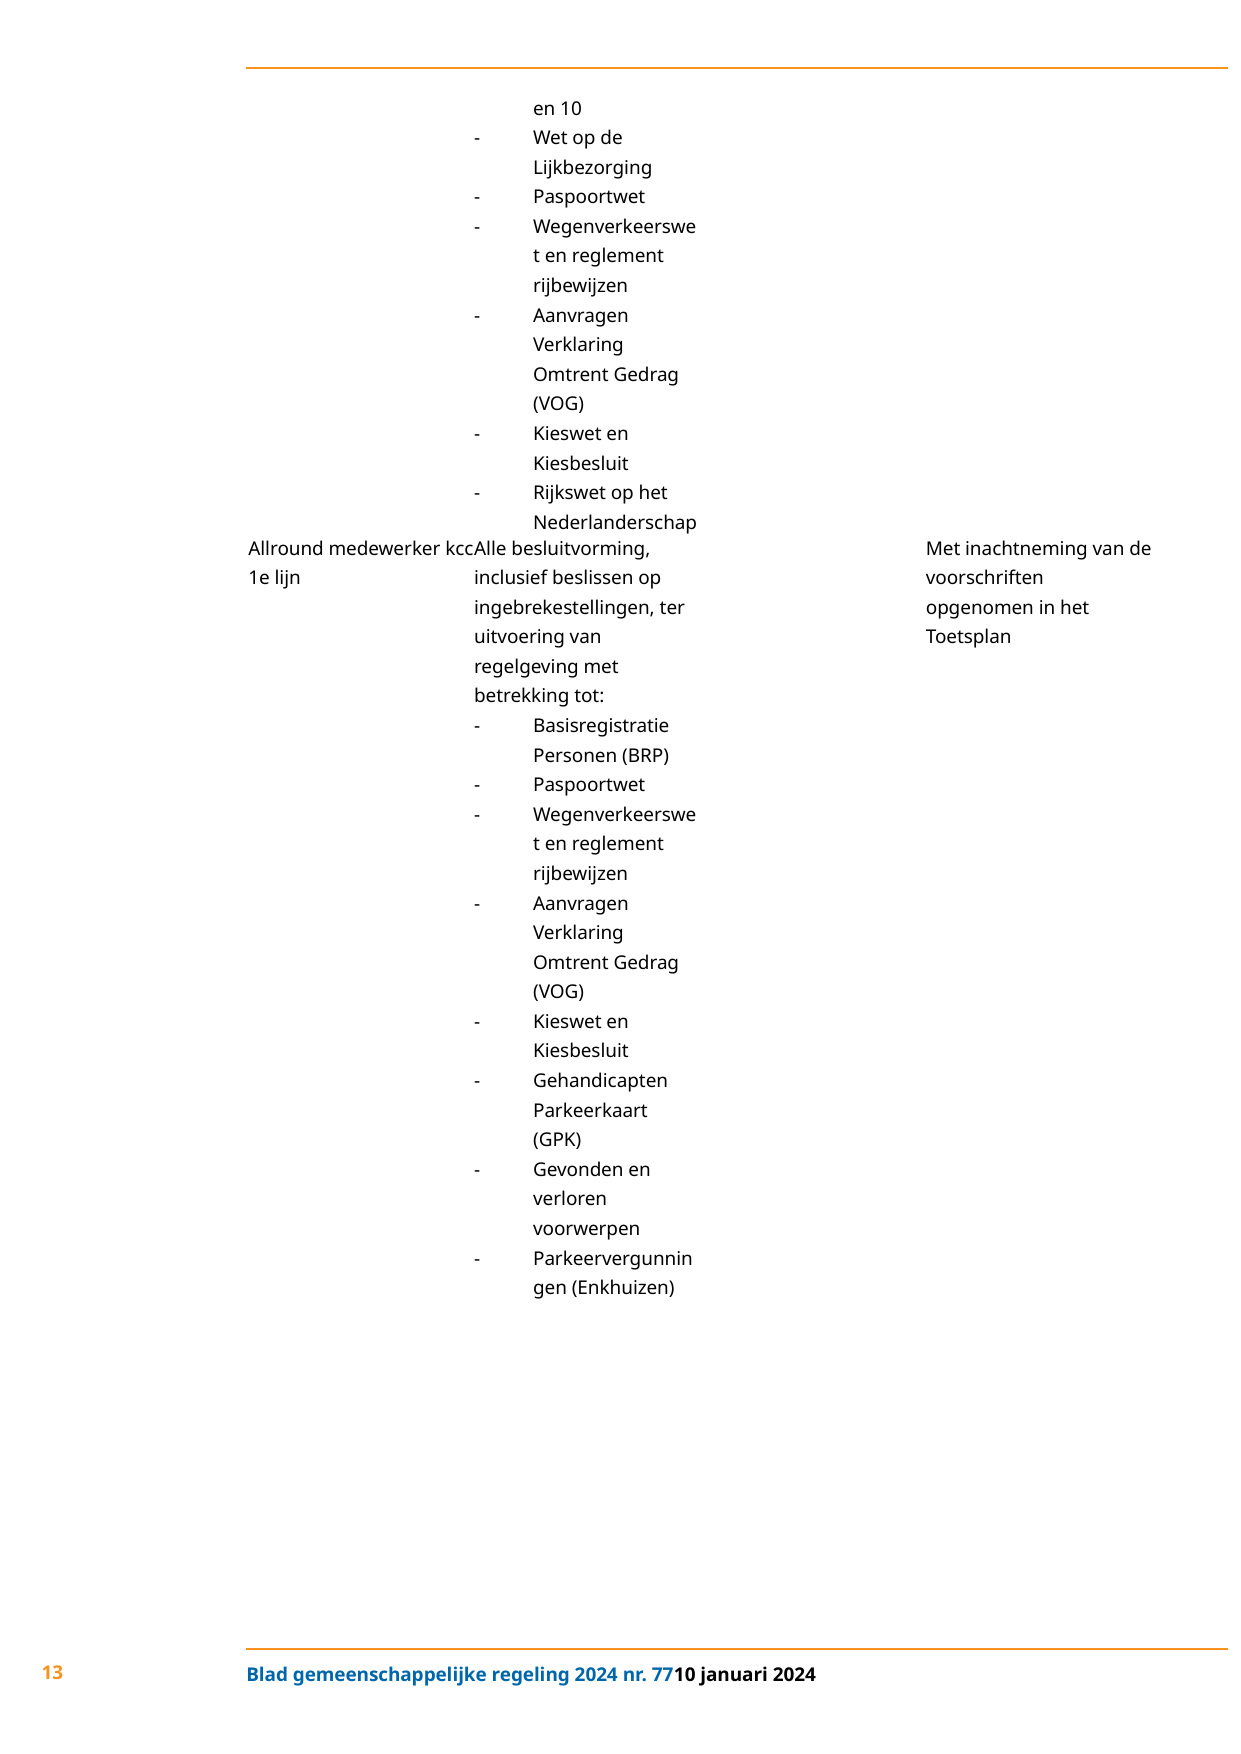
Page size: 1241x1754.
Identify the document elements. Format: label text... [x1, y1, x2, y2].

table_cell [700, 535, 926, 1300]
table_cell Allround medewerker kcc 1e lijn [248, 535, 474, 1300]
table_cell en 10 Wet op de Lijkbezorging Paspoortwet Wegenverkeerswet en reglement rijbewijzen Aanvragen Verklaring Omtrent Gedrag (VOG) Kieswet en Kiesbesluit Rijkswet op het Nederlanderschap [474, 95, 700, 535]
picture [41, 47, 231, 172]
table_cell Alle besluitvorming, inclusief beslissen op ingebrekestellingen, ter uitvoering van regelgeving met betrekking tot: Basisregistratie Personen (BRP) Paspoortwet Wegenverkeerswet en reglement rijbewijzen Aanvragen Verklaring Omtrent Gedrag (VOG) Kieswet en Kiesbesluit Gehandicapten Parkeerkaart (GPK) Gevonden en verloren voorwerpen Parkeervergunningen (Enkhuizen) [474, 535, 700, 1300]
table_cell Met inachtneming van de voorschriften opgenomen in het Toetsplan [926, 535, 1152, 1300]
table_cell [248, 95, 474, 535]
table_cell [700, 95, 926, 535]
table_cell [926, 95, 1152, 535]
